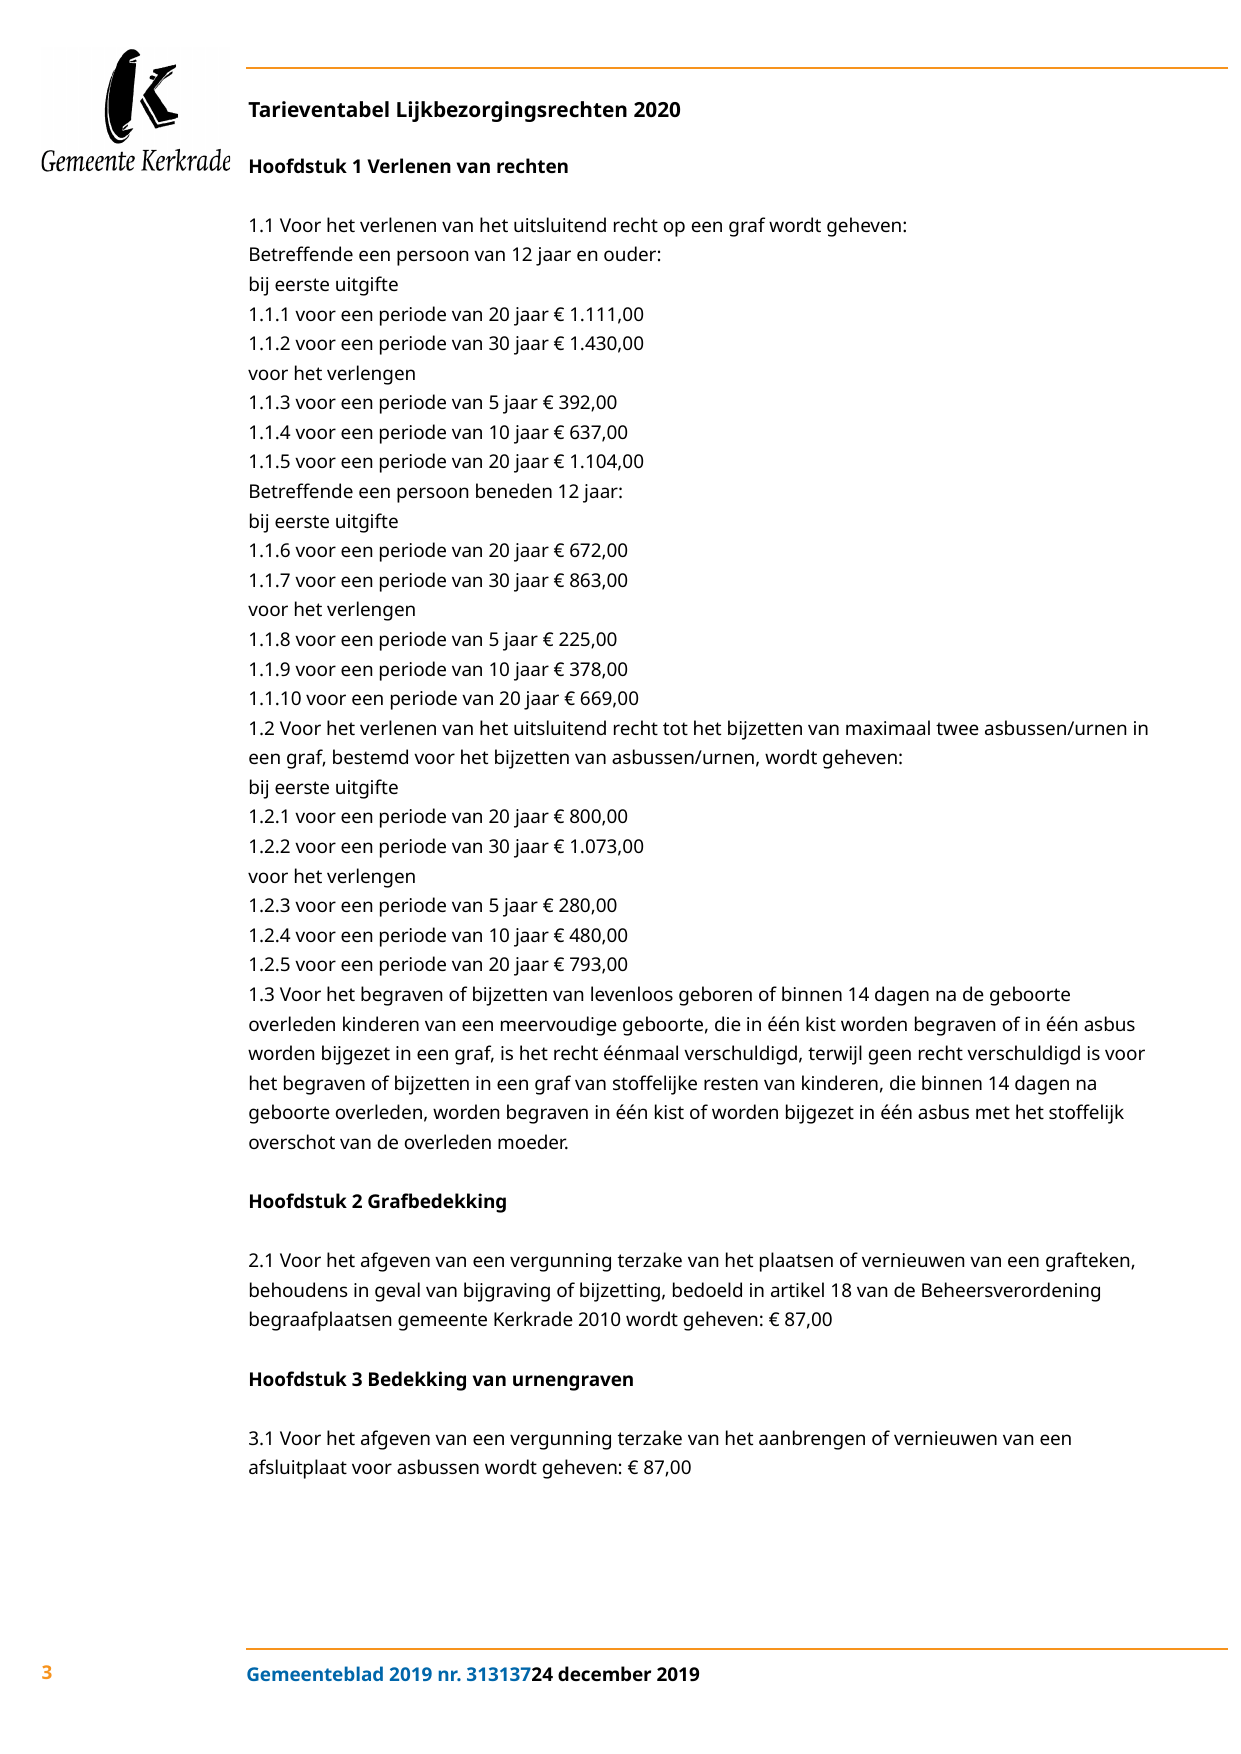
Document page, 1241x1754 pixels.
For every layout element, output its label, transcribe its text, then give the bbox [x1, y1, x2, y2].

text voor het verlengen [248, 597, 1152, 622]
text 1.1.9 voor een periode van 10 jaar € 378,00 [248, 656, 1152, 682]
text 1.1.3 voor een periode van 5 jaar € 392,00 [248, 389, 1152, 415]
text 3.1 Voor het afgeven van een vergunning terzake van het aanbrengen of vernieuwen van een afsluitplaat voor asbussen wordt geheven: € 87,00 [248, 1425, 1152, 1480]
text 1.2.3 voor een periode van 5 jaar € 280,00 [248, 892, 1152, 918]
text Tarieventabel Lijkbezorgingsrechten 2020 [248, 95, 1152, 123]
text voor het verlengen [248, 360, 1152, 386]
text Hoofdstuk 2 Grafbedekking [248, 1188, 1152, 1214]
text Betreffende een persoon van 12 jaar en ouder: [248, 242, 1152, 267]
text 1.1.7 voor een periode van 30 jaar € 863,00 [248, 567, 1152, 593]
text 1.2.1 voor een periode van 20 jaar € 800,00 [248, 804, 1152, 829]
text 2.1 Voor het afgeven van een vergunning terzake van het plaatsen of vernieuwen van een grafteken, behoudens in geval van bijgraving of bijzetting, bedoeld in artikel 18 van de Beheersverordening begraafplaatsen gemeente Kerkrade 2010 wordt geheven: € 87,00 [248, 1247, 1152, 1332]
text 1.2.4 voor een periode van 10 jaar € 480,00 [248, 922, 1152, 948]
text 1.1.1 voor een periode van 20 jaar € 1.111,00 [248, 301, 1152, 327]
text 1.1.6 voor een periode van 20 jaar € 672,00 [248, 537, 1152, 563]
text 1.2.5 voor een periode van 20 jaar € 793,00 [248, 952, 1152, 977]
text Hoofdstuk 3 Bedekking van urnengraven [248, 1366, 1152, 1392]
text 1.1.2 voor een periode van 30 jaar € 1.430,00 [248, 330, 1152, 356]
text 1.1 Voor het verlenen van het uitsluitend recht op een graf wordt geheven: [248, 212, 1152, 238]
text Hoofdstuk 1 Verlenen van rechten [248, 153, 1152, 179]
text 1.1.4 voor een periode van 10 jaar € 637,00 [248, 419, 1152, 445]
text 1.2.2 voor een periode van 30 jaar € 1.073,00 [248, 833, 1152, 859]
text voor het verlengen [248, 863, 1152, 889]
picture [41, 47, 231, 172]
text bij eerste uitgifte [248, 774, 1152, 800]
text 1.2 Voor het verlenen van het uitsluitend recht tot het bijzetten van maximaal twee asbussen/urnen in een graf, bestemd voor het bijzetten van asbussen/urnen, wordt geheven: [248, 715, 1152, 770]
text 1.1.5 voor een periode van 20 jaar € 1.104,00 [248, 449, 1152, 474]
text 1.3 Voor het begraven of bijzetten van levenloos geboren of binnen 14 dagen na de geboorte overleden kinderen van een meervoudige geboorte, die in één kist worden begraven of in één asbus worden bijgezet in een graf, is het recht éénmaal verschuldigd, terwijl geen recht verschuldigd is voor het begraven of bijzetten in een graf van stoffelijke resten van kinderen, die binnen 14 dagen na geboorte overleden, worden begraven in één kist of worden bijgezet in één asbus met het stoffelijk overschot van de overleden moeder. [248, 981, 1152, 1155]
text 1.1.10 voor een periode van 20 jaar € 669,00 [248, 685, 1152, 711]
text bij eerste uitgifte [248, 508, 1152, 534]
text bij eerste uitgifte [248, 271, 1152, 297]
text Betreffende een persoon beneden 12 jaar: [248, 478, 1152, 504]
text 1.1.8 voor een periode van 5 jaar € 225,00 [248, 626, 1152, 652]
